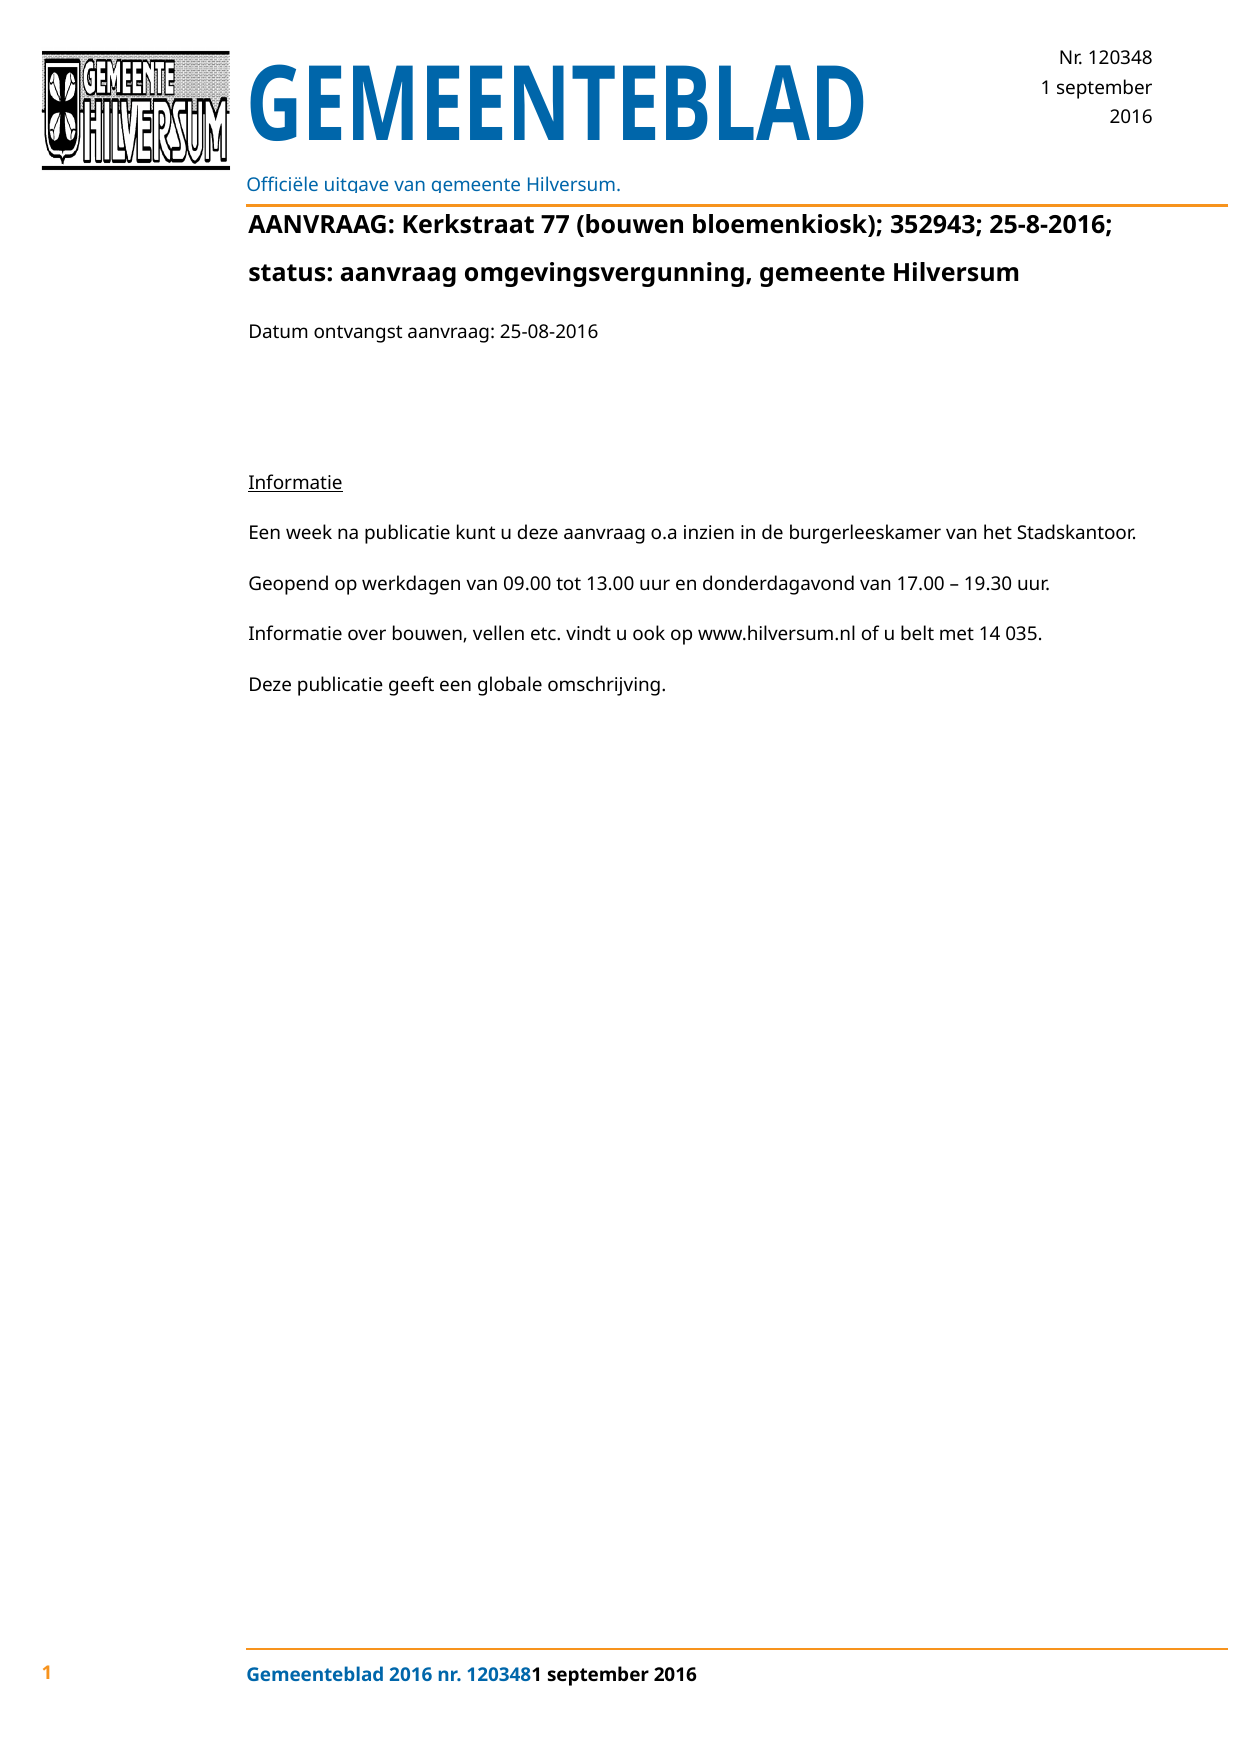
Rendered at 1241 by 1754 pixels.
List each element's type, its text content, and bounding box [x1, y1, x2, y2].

text Informatie over bouwen, vellen etc. vindt u ook op www.hilversum.nl of u belt met 14 035. [248, 620, 1152, 646]
text Deze publicatie geeft een globale omschrijving. [248, 671, 1152, 697]
text Informatie [248, 469, 1152, 495]
text Datum ontvangst aanvraag: 25-08-2016 [248, 318, 1152, 344]
text Geopend op werkdagen van 09.00 tot 13.00 uur en donderdagavond van 17.00 – 19.30 uur. [248, 570, 1152, 596]
text AANVRAAG: Kerkstraat 77 (bouwen bloemenkiosk); 352943; 25-8-2016; status: aanvraag omgevingsvergunning, gemeente Hilversum [248, 207, 1152, 288]
text Een week na publicatie kunt u deze aanvraag o.a inzien in de burgerleeskamer van het Stadskantoor. [248, 519, 1152, 545]
picture [41, 47, 231, 172]
